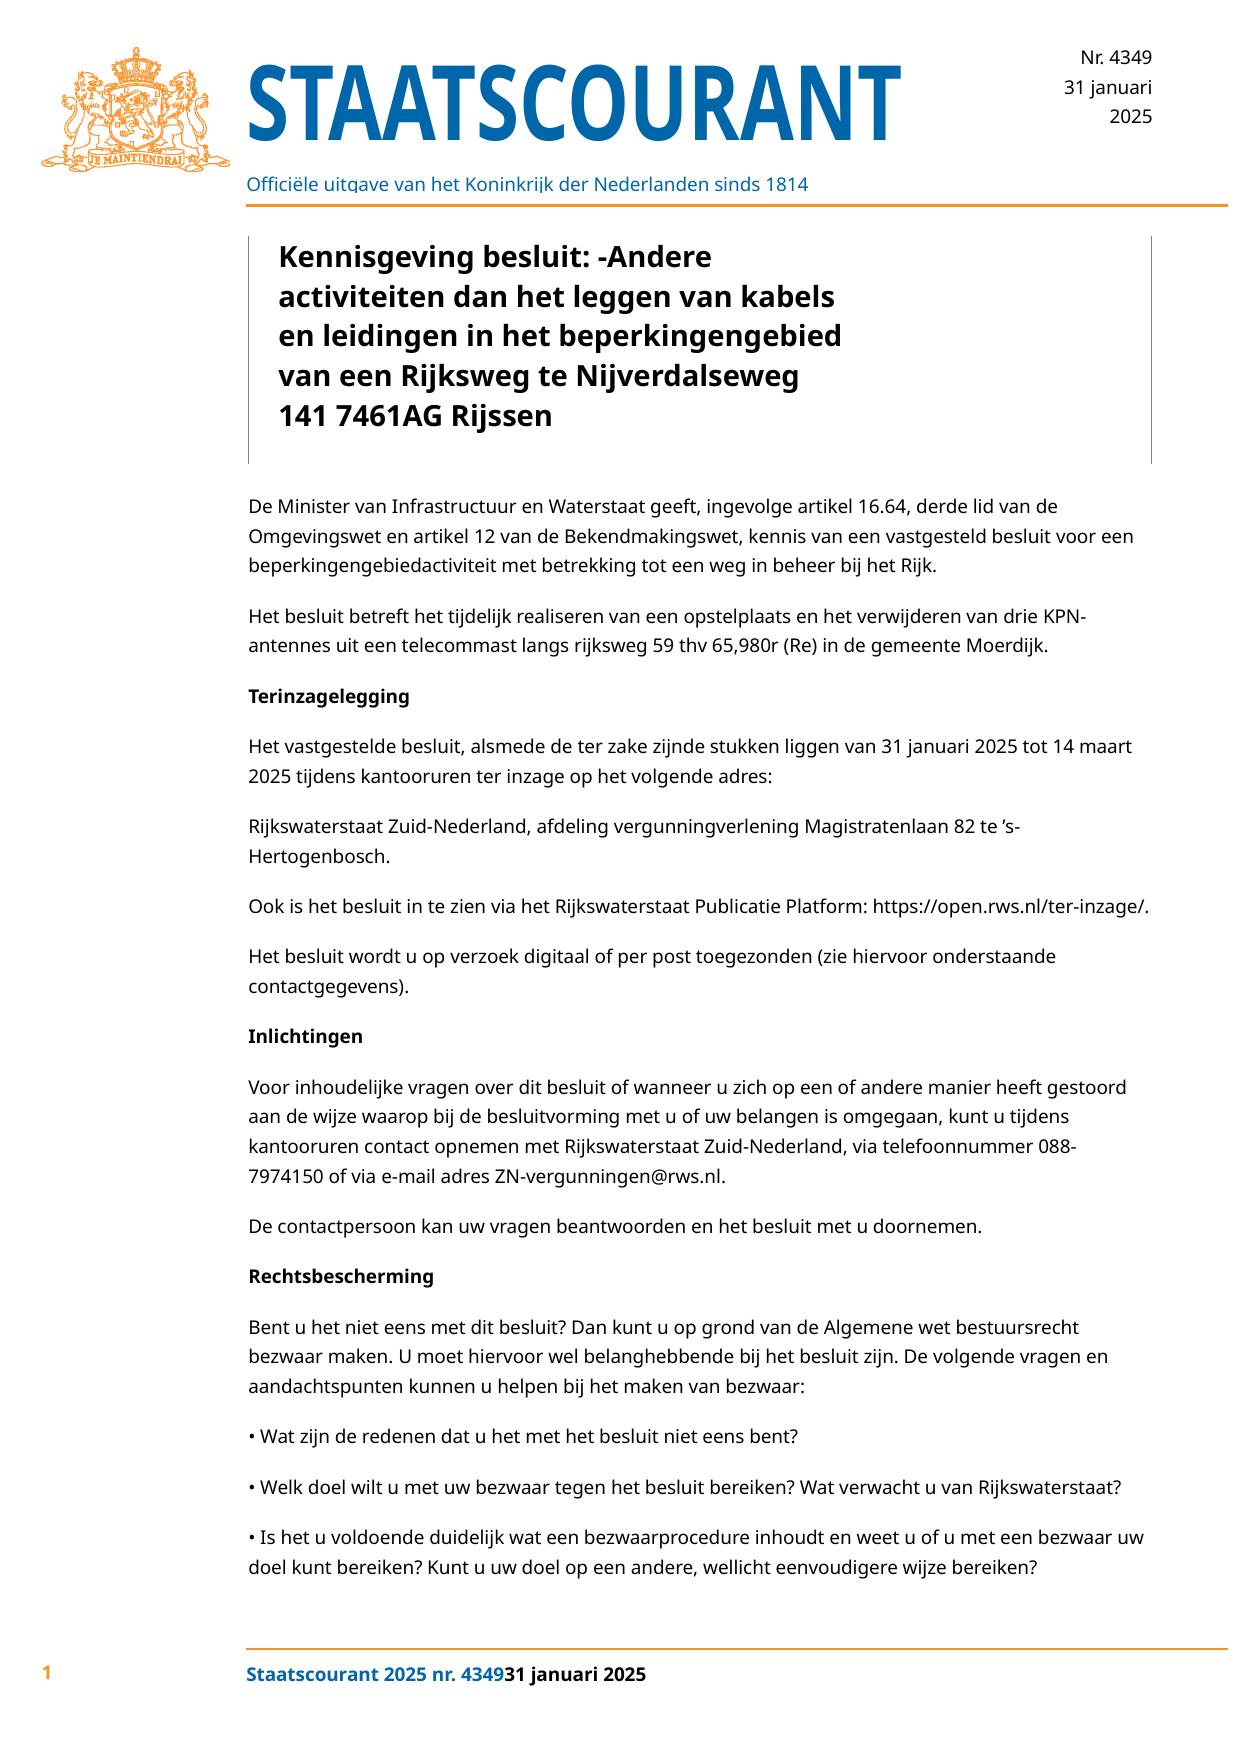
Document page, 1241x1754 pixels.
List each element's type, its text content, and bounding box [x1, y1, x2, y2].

text Het vastgestelde besluit, alsmede de ter zake zijnde stukken liggen van 31 januari 2025 tot 14 maart 2025 tijdens kantooruren ter inzage op het volgende adres: [248, 733, 1152, 789]
text De Minister van Infrastructuur en Waterstaat geeft, ingevolge artikel 16.64, derde lid van de Omgevingswet en artikel 12 van de Bekendmakingswet, kennis van een vastgesteld besluit voor een beperkingengebiedactiviteit met betrekking tot een weg in beheer bij het Rijk. [248, 493, 1152, 578]
table_header Kennisgeving besluit: -Andere activiteiten dan het leggen van kabels en leidingen in het beperkingengebied van een Rijksweg te Nijverdalseweg 141 7461AG Rijssen [249, 236, 850, 464]
text Ook is het besluit in te zien via het Rijkswaterstaat Publicatie Platform: https://open.rws.nl/ter-inzage/. [248, 893, 1152, 919]
text Het besluit wordt u op verzoek digitaal of per post toegezonden (zie hiervoor onderstaande contactgegevens). [248, 944, 1152, 999]
text Het besluit betreft het tijdelijk realiseren van een opstelplaats en het verwijderen van drie KPN-antennes uit een telecommast langs rijksweg 59 thv 65,980r (Re) in de gemeente Moerdijk. [248, 603, 1152, 658]
text Inlichtingen [248, 1024, 1152, 1049]
text Voor inhoudelijke vragen over dit besluit of wanneer u zich op een of andere manier heeft gestoord aan de wijze waarop bij de besluitvorming met u of uw belangen is omgegaan, kunt u tijdens kantooruren contact opnemen met Rijkswaterstaat Zuid-Nederland, via telefoonnummer 088-7974150 of via e-mail adres ZN-vergunningen@rws.nl. [248, 1074, 1152, 1189]
table_header [1090, 236, 1151, 413]
text Rechtsbescherming [248, 1264, 1152, 1289]
table_header [850, 236, 912, 413]
text Rijkswaterstaat Zuid-Nederland, afdeling vergunningverlening Magistratenlaan 82 te ’s-Hertogenbosch. [248, 813, 1152, 869]
picture [41, 47, 231, 172]
text De contactpersoon kan uw vragen beantwoorden en het besluit met u doornemen. [248, 1213, 1152, 1239]
text • Wat zijn de redenen dat u het met het besluit niet eens bent? [248, 1424, 1152, 1449]
text Terinzagelegging [248, 683, 1152, 709]
text • Welk doel wilt u met uw bezwaar tegen het besluit bereiken? Wat verwacht u van Rijkswaterstaat? [248, 1474, 1152, 1500]
text • Is het u voldoende duidelijk wat een bezwaarprocedure inhoudt en weet u of u met een bezwaar uw doel kunt bereiken? Kunt u uw doel op een andere, wellicht eenvoudigere wijze bereiken? [248, 1524, 1152, 1580]
table_header [850, 414, 1151, 464]
text Bent u het niet eens met dit besluit? Dan kunt u op grond van de Algemene wet bestuursrecht bezwaar maken. U moet hiervoor wel belanghebbende bij het besluit zijn. De volgende vragen en aandachtspunten kunnen u helpen bij het maken van bezwaar: [248, 1314, 1152, 1399]
picture [912, 236, 1090, 414]
